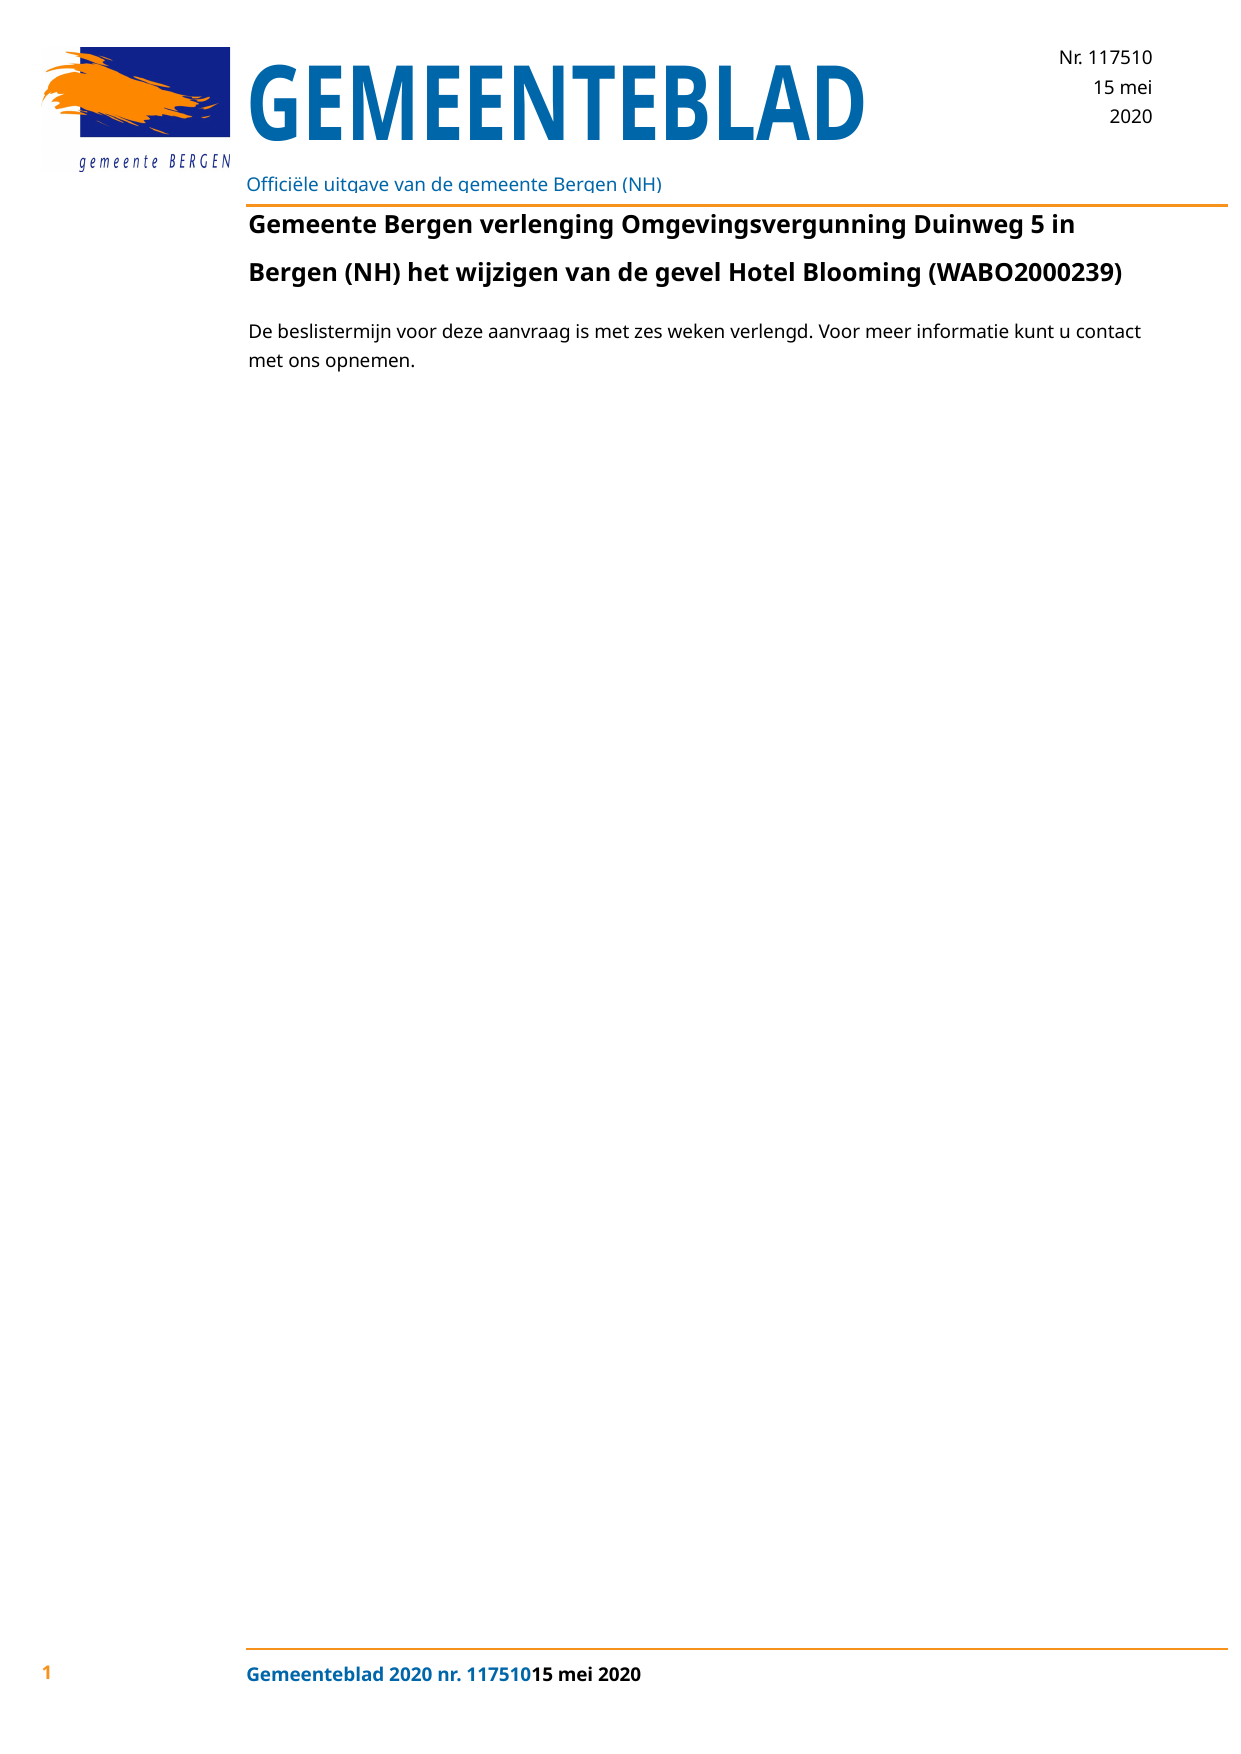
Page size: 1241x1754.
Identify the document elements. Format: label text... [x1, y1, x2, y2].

picture [41, 47, 231, 172]
text Gemeente Bergen verlenging Omgevingsvergunning Duinweg 5 in Bergen (NH) het wijzigen van de gevel Hotel Blooming (WABO2000239) [248, 207, 1152, 288]
text De beslistermijn voor deze aanvraag is met zes weken verlengd. Voor meer informatie kunt u contact met ons opnemen. [248, 318, 1152, 373]
